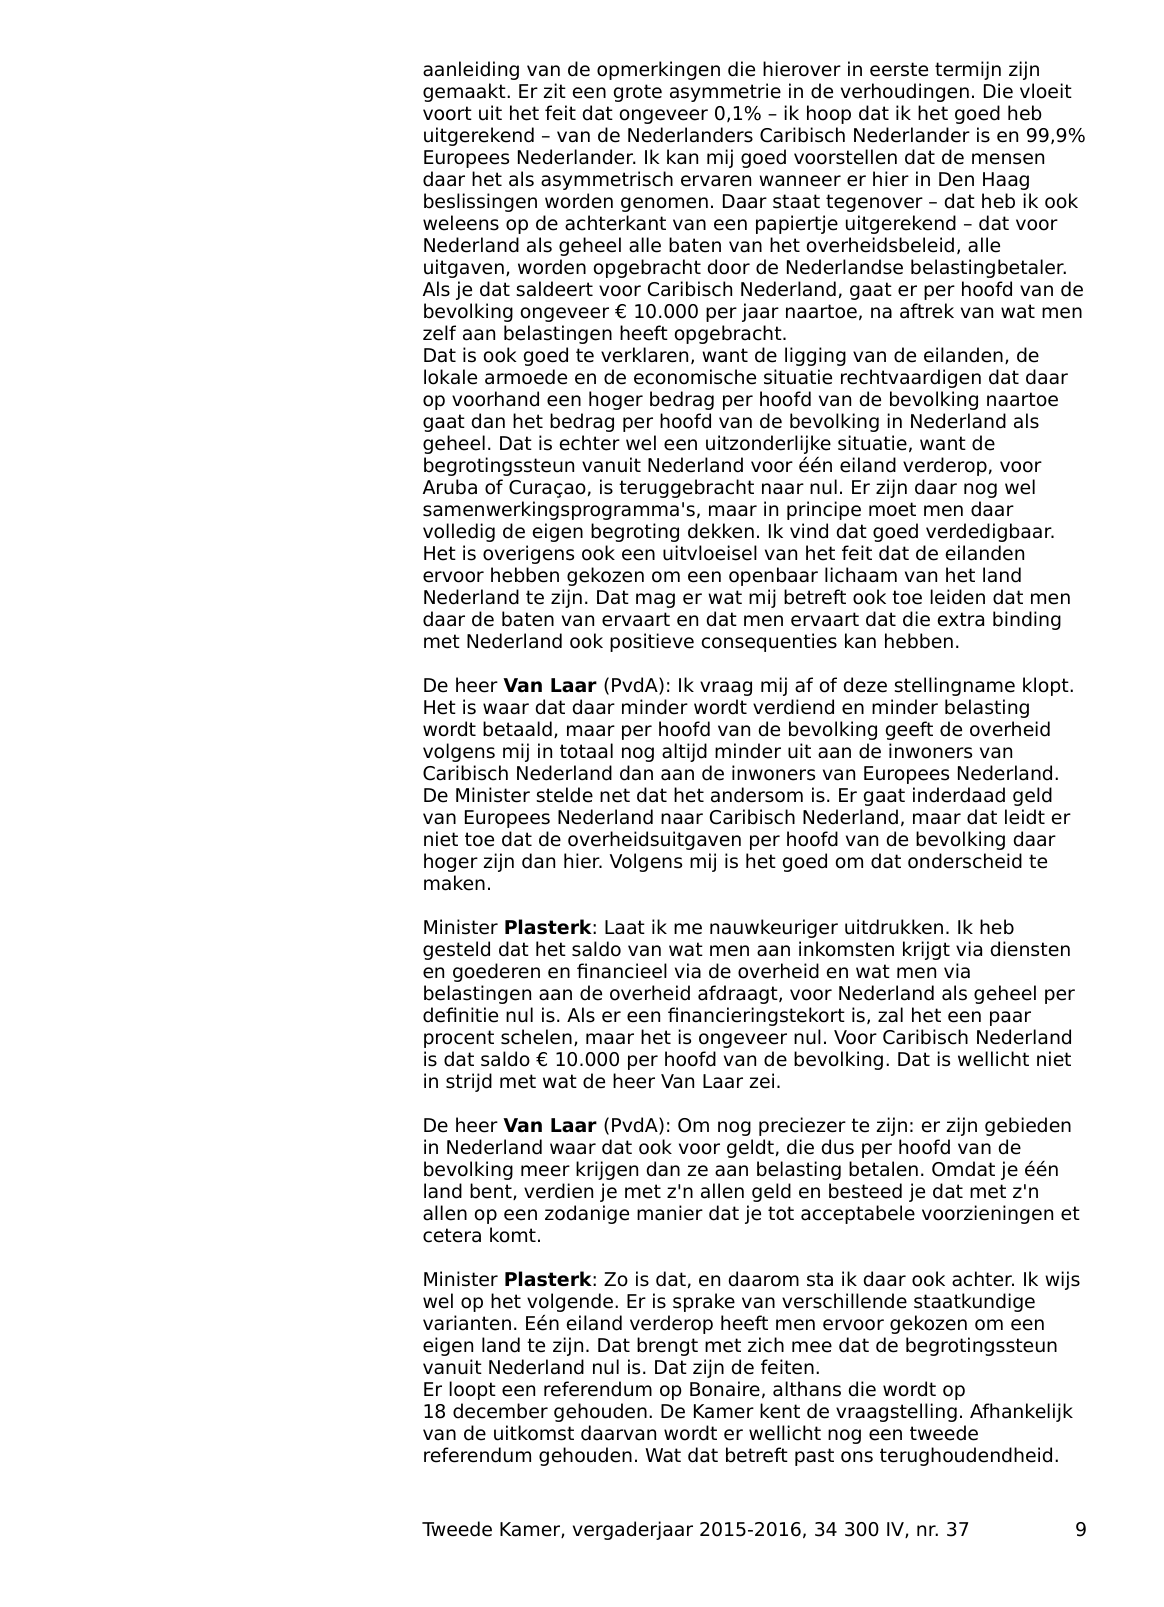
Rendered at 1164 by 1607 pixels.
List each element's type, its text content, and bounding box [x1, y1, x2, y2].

text De heer Van Laar (PvdA): Om nog preciezer te zijn: er zijn gebieden in Nederland waar dat ook voor geldt, die dus per hoofd van de bevolking meer krijgen dan ze aan belasting betalen. Omdat je één land bent, verdien je met z'n allen geld en besteed je dat met z'n allen op een zodanige manier dat je tot acceptabele voorzieningen et cetera komt. [422, 1115, 1087, 1247]
text De heer Van Laar (PvdA): Ik vraag mij af of deze stellingname klopt. Het is waar dat daar minder wordt verdiend en minder belasting wordt betaald, maar per hoofd van de bevolking geeft de overheid volgens mij in totaal nog altijd minder uit aan de inwoners van Caribisch Nederland dan aan de inwoners van Europees Nederland. De Minister stelde net dat het andersom is. Er gaat inderdaad geld van Europees Nederland naar Caribisch Nederland, maar dat leidt er niet toe dat de overheidsuitgaven per hoofd van de bevolking daar hoger zijn dan hier. Volgens mij is het goed om dat onderscheid te maken. [422, 675, 1087, 894]
text Er loopt een referendum op Bonaire, althans die wordt op 18 december gehouden. De Kamer kent de vraagstelling. Afhankelijk van de uitkomst daarvan wordt er wellicht nog een tweede referendum gehouden. Wat dat betreft past ons terughoudendheid. [422, 1379, 1087, 1467]
text aanleiding van de opmerkingen die hierover in eerste termijn zijn gemaakt. Er zit een grote asymmetrie in de verhoudingen. Die vloeit voort uit het feit dat ongeveer 0,1% – ik hoop dat ik het goed heb uitgerekend – van de Nederlanders Caribisch Nederlander is en 99,9% Europees Nederlander. Ik kan mij goed voorstellen dat de mensen daar het als asymmetrisch ervaren wanneer er hier in Den Haag beslissingen worden genomen. Daar staat tegenover – dat heb ik ook weleens op de achterkant van een papiertje uitgerekend – dat voor Nederland als geheel alle baten van het overheidsbeleid, alle uitgaven, worden opgebracht door de Nederlandse belastingbetaler. Als je dat saldeert voor Caribisch Nederland, gaat er per hoofd van de bevolking ongeveer € 10.000 per jaar naartoe, na aftrek van wat men zelf aan belastingen heeft opgebracht. [422, 59, 1087, 345]
text Minister Plasterk: Laat ik me nauwkeuriger uitdrukken. Ik heb gesteld dat het saldo van wat men aan inkomsten krijgt via diensten en goederen en financieel via de overheid en wat men via belastingen aan de overheid afdraagt, voor Nederland als geheel per definitie nul is. Als er een financieringstekort is, zal het een paar procent schelen, maar het is ongeveer nul. Voor Caribisch Nederland is dat saldo € 10.000 per hoofd van de bevolking. Dat is wellicht niet in strijd met wat de heer Van Laar zei. [422, 917, 1087, 1092]
text Dat is ook goed te verklaren, want de ligging van de eilanden, de lokale armoede en de economische situatie rechtvaardigen dat daar op voorhand een hoger bedrag per hoofd van de bevolking naartoe gaat dan het bedrag per hoofd van de bevolking in Nederland als geheel. Dat is echter wel een uitzonderlijke situatie, want de begrotingssteun vanuit Nederland voor één eiland verderop, voor Aruba of Curaçao, is teruggebracht naar nul. Er zijn daar nog wel samenwerkingsprogramma's, maar in principe moet men daar volledig de eigen begroting dekken. Ik vind dat goed verdedigbaar. Het is overigens ook een uitvloeisel van het feit dat de eilanden ervoor hebben gekozen om een openbaar lichaam van het land Nederland te zijn. Dat mag er wat mij betreft ook toe leiden dat men daar de baten van ervaart en dat men ervaart dat die extra binding met Nederland ook positieve consequenties kan hebben. [422, 345, 1087, 652]
text Minister Plasterk: Zo is dat, en daarom sta ik daar ook achter. Ik wijs wel op het volgende. Er is sprake van verschillende staatkundige varianten. Eén eiland verderop heeft men ervoor gekozen om een eigen land te zijn. Dat brengt met zich mee dat de begrotingssteun vanuit Nederland nul is. Dat zijn de feiten. [422, 1269, 1087, 1379]
